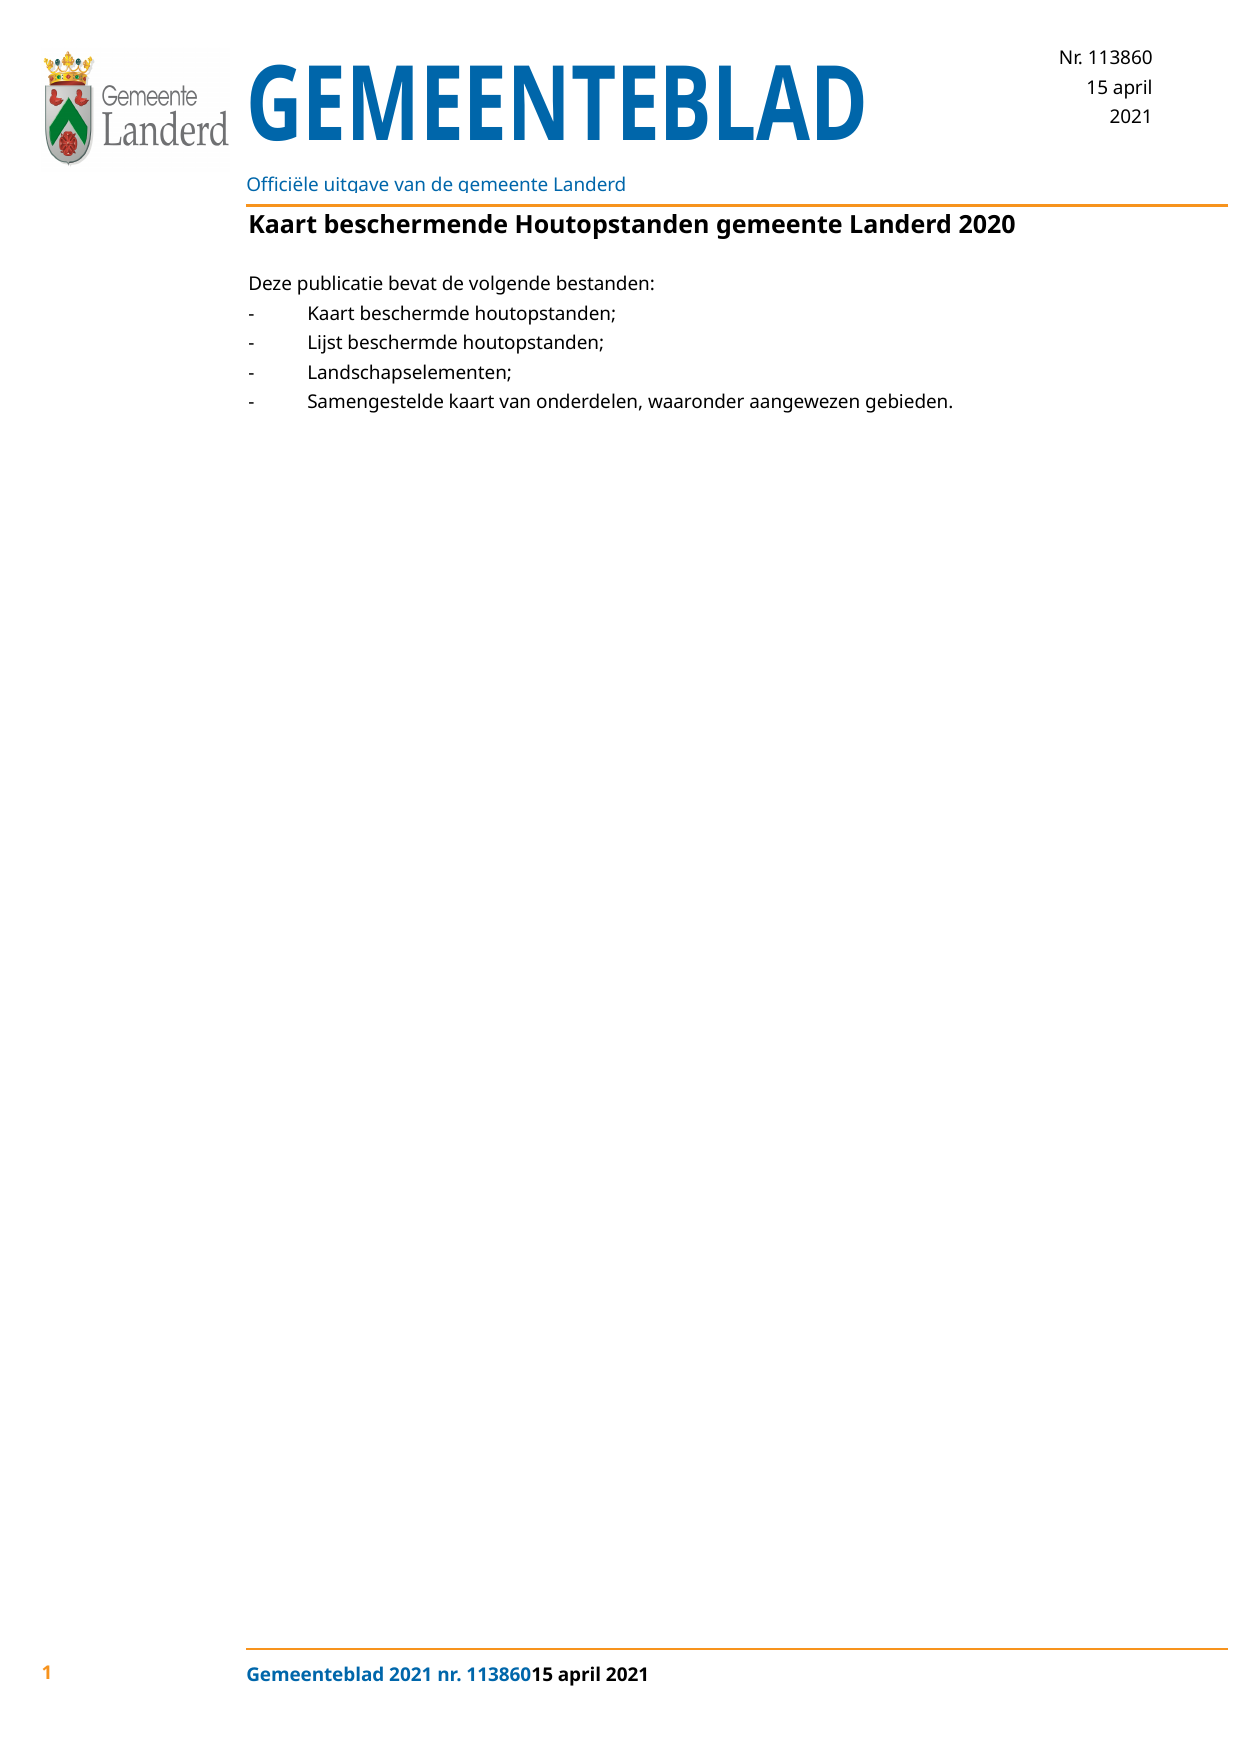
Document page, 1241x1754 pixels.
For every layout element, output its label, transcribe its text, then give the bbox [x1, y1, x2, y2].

list Lijst beschermde houtopstanden; [248, 329, 1152, 355]
list Samengestelde kaart van onderdelen, waaronder aangewezen gebieden. [248, 389, 1152, 414]
list Landschapselementen; [248, 359, 1152, 385]
picture [41, 47, 231, 172]
list Kaart beschermde houtopstanden; [248, 300, 1152, 326]
text Deze publicatie bevat de volgende bestanden: [248, 270, 1152, 296]
text Kaart beschermende Houtopstanden gemeente Landerd 2020 [248, 207, 1152, 241]
